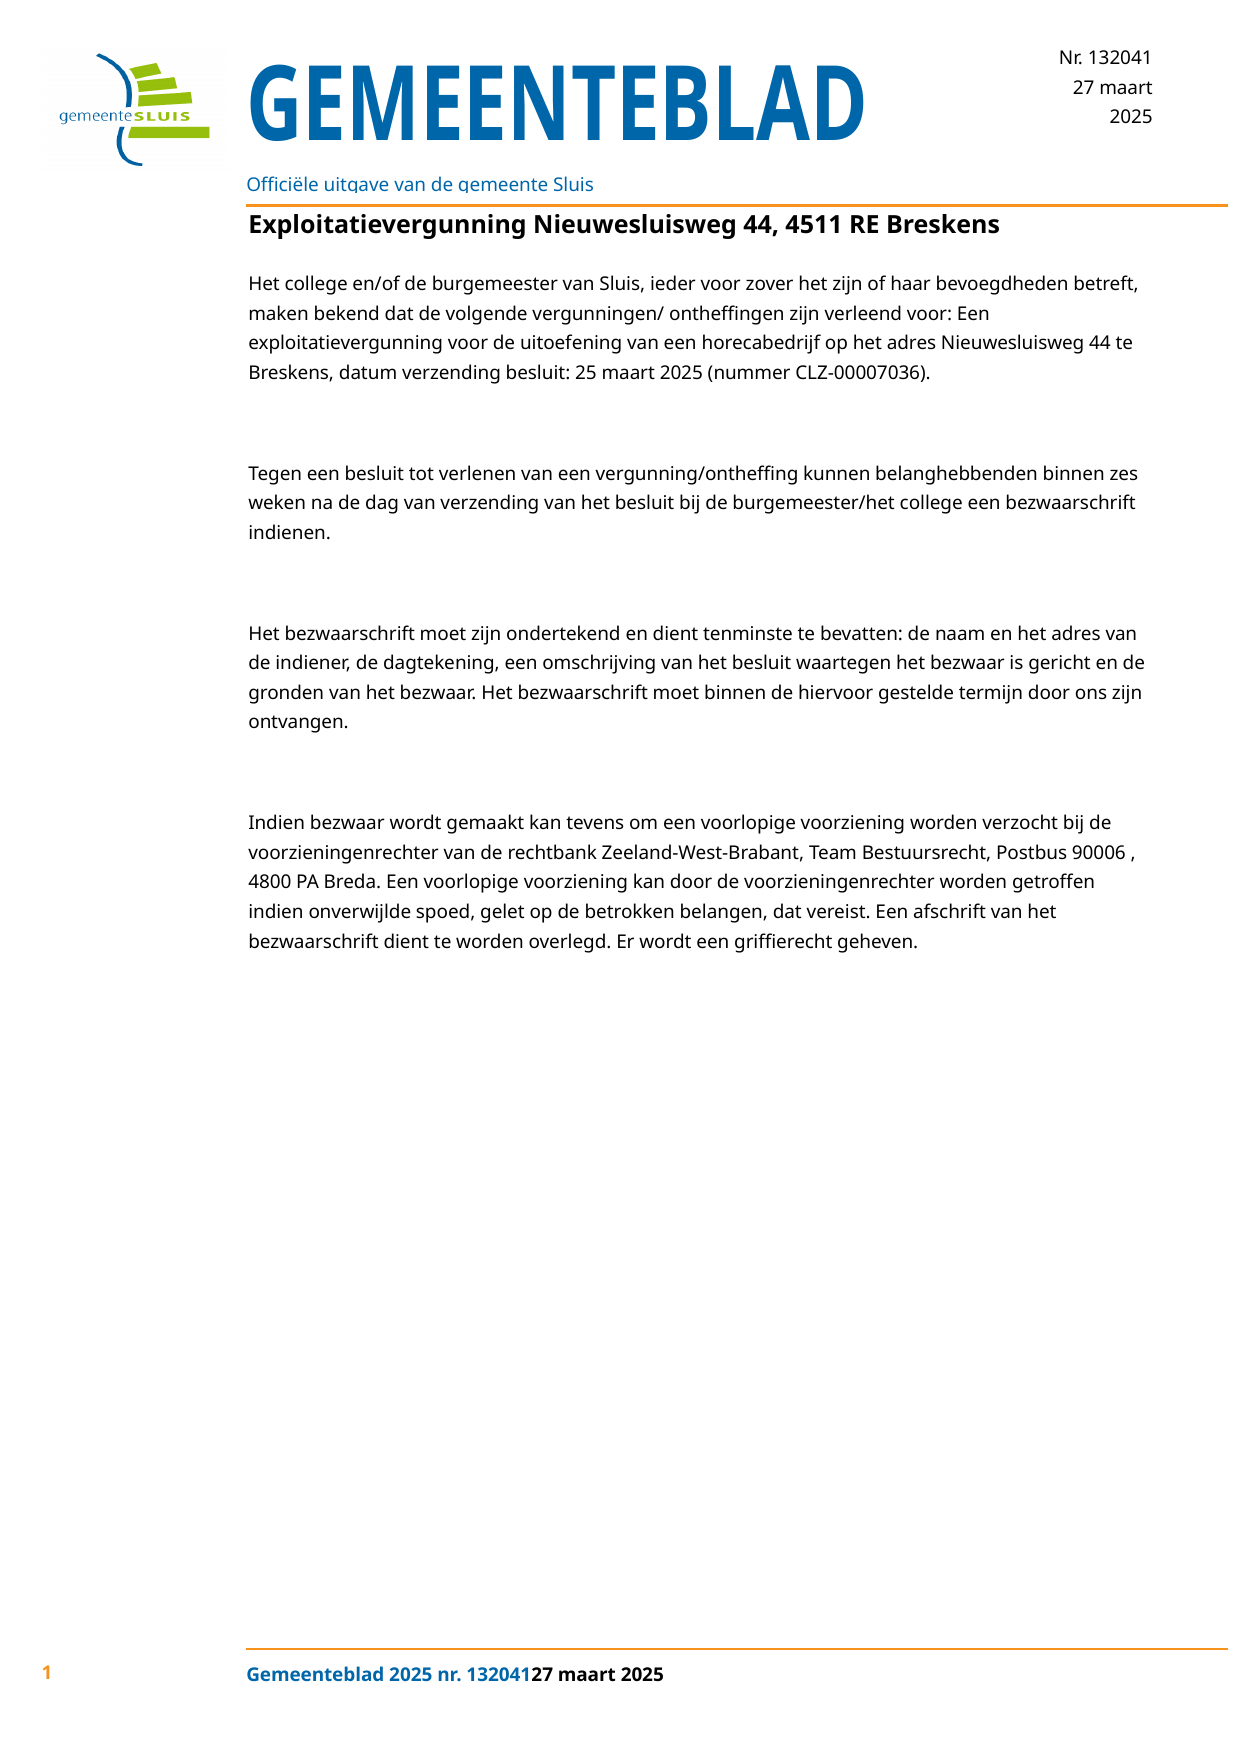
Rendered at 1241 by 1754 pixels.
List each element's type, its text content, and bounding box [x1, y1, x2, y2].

text Het bezwaarschrift moet zijn ondertekend en dient tenminste te bevatten: de naam en het adres van de indiener, de dagtekening, een omschrijving van het besluit waartegen het bezwaar is gericht en de gronden van het bezwaar. Het bezwaarschrift moet binnen de hiervoor gestelde termijn door ons zijn ontvangen. [248, 620, 1152, 734]
text Exploitatievergunning Nieuwesluisweg 44, 4511 RE Breskens [248, 207, 1152, 241]
text Indien bezwaar wordt gemaakt kan tevens om een voorlopige voorziening worden verzocht bij de voorzieningenrechter van de rechtbank Zeeland-West-Brabant, Team Bestuursrecht, Postbus 90006 , 4800 PA Breda. Een voorlopige voorziening kan door de voorzieningenrechter worden getroffen indien onverwijlde spoed, gelet op de betrokken belangen, dat vereist. Een afschrift van het bezwaarschrift dient te worden overlegd. Er wordt een griffierecht geheven. [248, 809, 1152, 953]
text Tegen een besluit tot verlenen van een vergunning/ontheffing kunnen belanghebbenden binnen zes weken na de dag van verzending van het besluit bij de burgemeester/het college een bezwaarschrift indienen. [248, 460, 1152, 545]
picture [41, 47, 231, 172]
text Het college en/of de burgemeester van Sluis, ieder voor zover het zijn of haar bevoegdheden betreft, maken bekend dat de volgende vergunningen/ ontheffingen zijn verleend voor: Een exploitatievergunning voor de uitoefening van een horecabedrijf op het adres Nieuwesluisweg 44 te Breskens, datum verzending besluit: 25 maart 2025 (nummer CLZ-00007036). [248, 270, 1152, 385]
